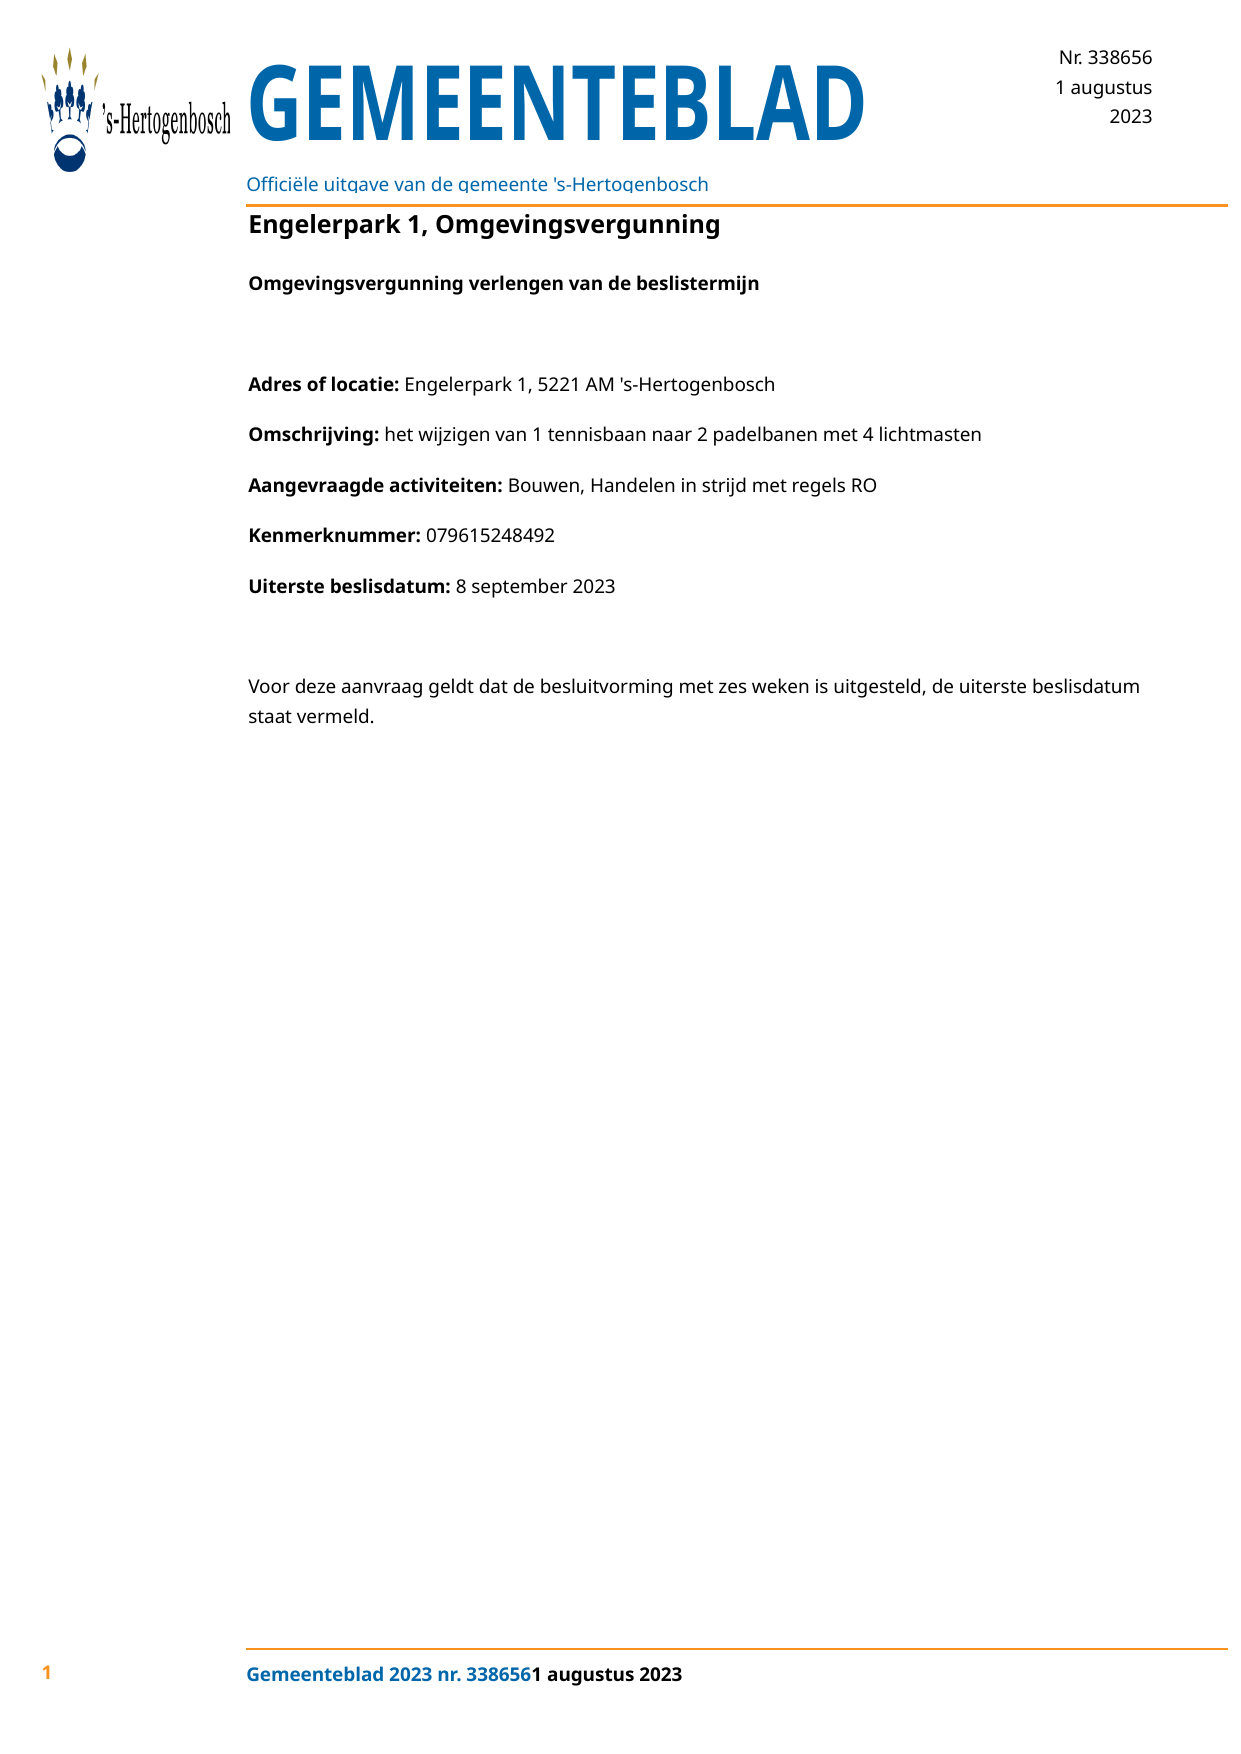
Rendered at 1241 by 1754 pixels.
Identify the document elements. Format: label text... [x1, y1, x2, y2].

text Kenmerknummer: 079615248492 [248, 522, 1152, 548]
picture [41, 47, 231, 172]
text Omschrijving: het wijzigen van 1 tennisbaan naar 2 padelbanen met 4 lichtmasten [248, 422, 1152, 447]
text Voor deze aanvraag geldt dat de besluitvorming met zes weken is uitgesteld, de uiterste beslisdatum staat vermeld. [248, 674, 1152, 729]
text Engelerpark 1, Omgevingsvergunning [248, 207, 1152, 241]
text Aangevraagde activiteiten: Bouwen, Handelen in strijd met regels RO [248, 472, 1152, 498]
text Adres of locatie: Engelerpark 1, 5221 AM 's-Hertogenbosch [248, 371, 1152, 397]
text Uiterste beslisdatum: 8 september 2023 [248, 573, 1152, 598]
text Omgevingsvergunning verlengen van de beslistermijn [248, 270, 1152, 296]
